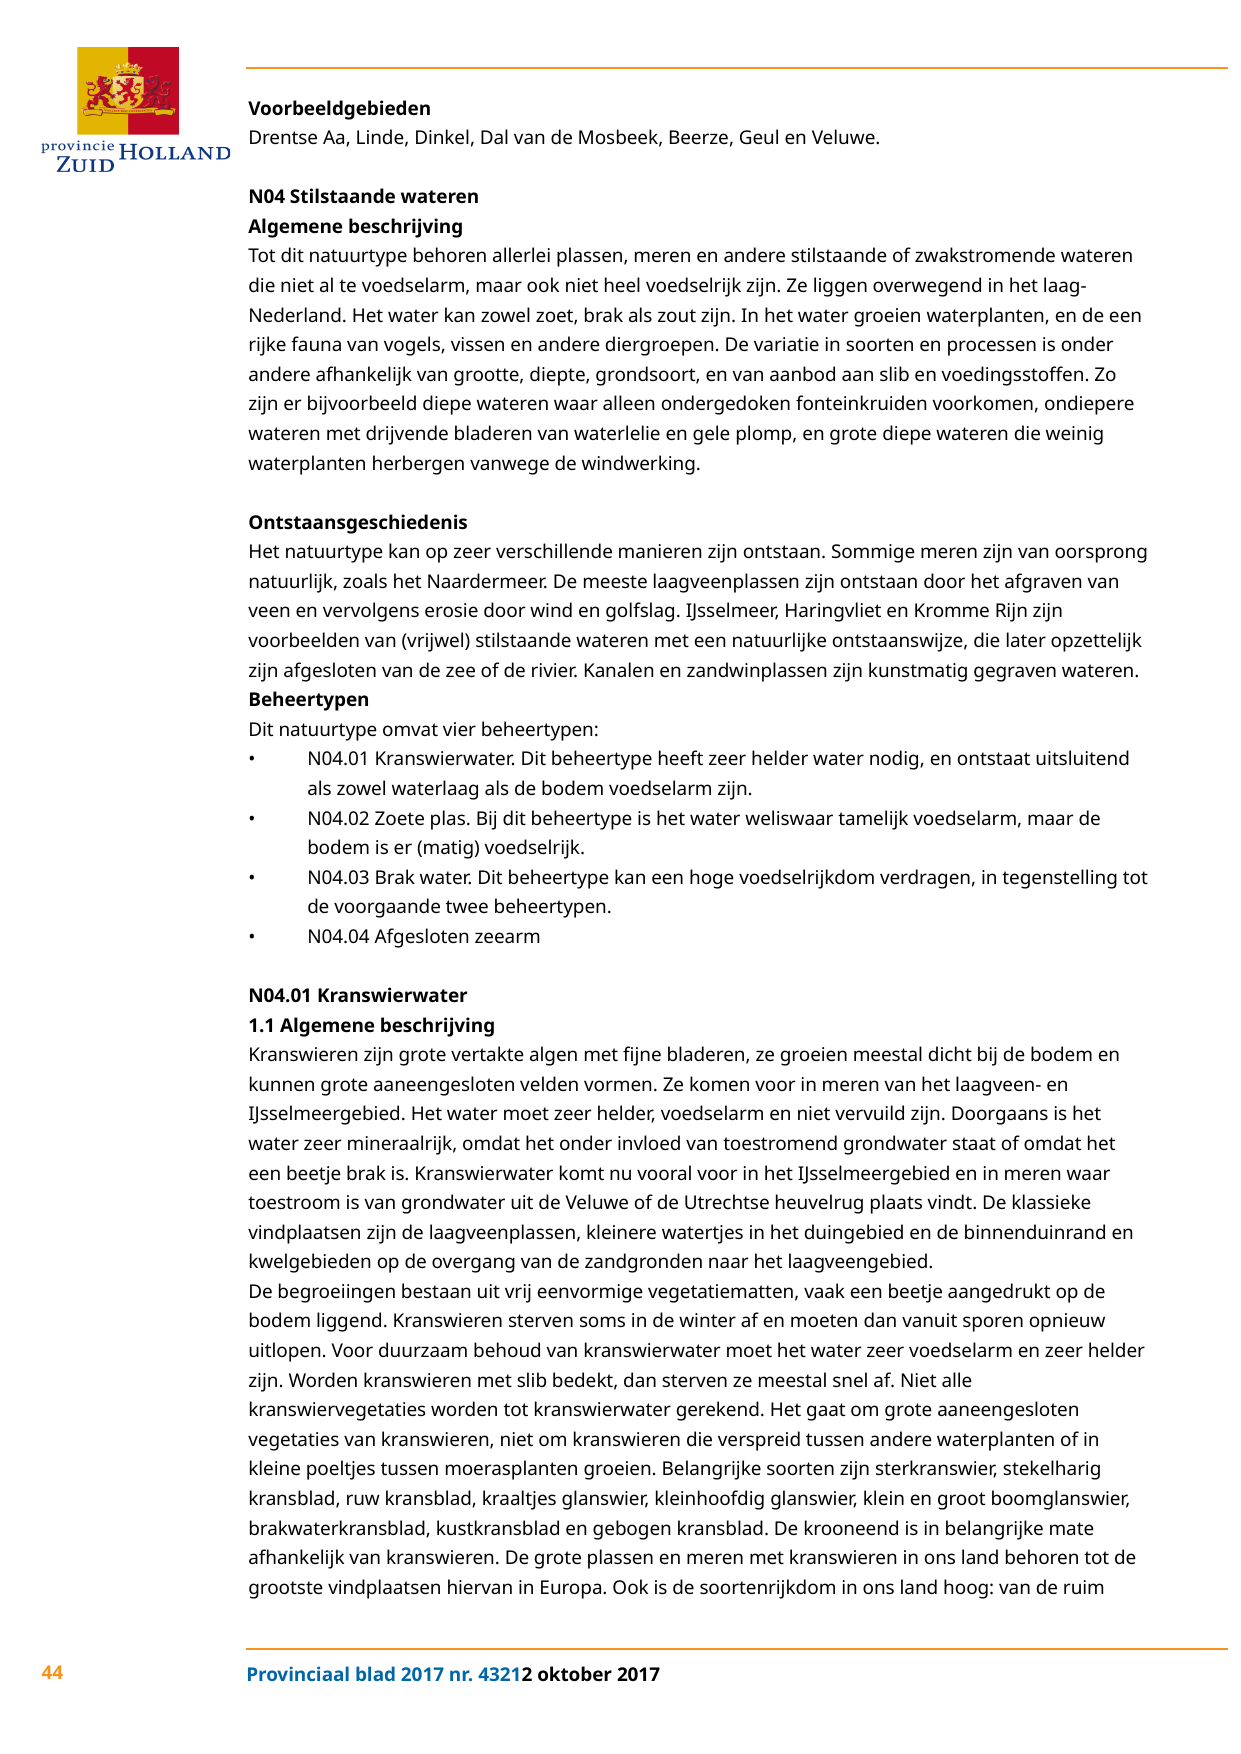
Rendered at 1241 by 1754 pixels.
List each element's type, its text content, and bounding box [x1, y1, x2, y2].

text 1.1 Algemene beschrijving [248, 1012, 1152, 1038]
text Tot dit natuurtype behoren allerlei plassen, meren en andere stilstaande of zwakstromende wateren die niet al te voedselarm, maar ook niet heel voedselrijk zijn. Ze liggen overwegend in het laag-Nederland. Het water kan zowel zoet, brak als zout zijn. In het water groeien waterplanten, en de een rijke fauna van vogels, vissen en andere diergroepen. De variatie in soorten en processen is onder andere afhankelijk van grootte, diepte, grondsoort, en van aanbod aan slib en voedingsstoffen. Zo zijn er bijvoorbeeld diepe wateren waar alleen ondergedoken fonteinkruiden voorkomen, ondiepere wateren met drijvende bladeren van waterlelie en gele plomp, en grote diepe wateren die weinig waterplanten herbergen vanwege de windwerking. [248, 243, 1152, 476]
text N04 Stilstaande wateren [248, 183, 1152, 209]
list N04.01 Kranswierwater. Dit beheertype heeft zeer helder water nodig, en ontstaat uitsluitend als zowel waterlaag als de bodem voedselarm zijn. [248, 746, 1152, 801]
list N04.03 Brak water. Dit beheertype kan een hoge voedselrijkdom verdragen, in tegenstelling tot de voorgaande twee beheertypen. [248, 864, 1152, 919]
picture [41, 47, 231, 172]
text N04.01 Kranswierwater [248, 982, 1152, 1008]
text Het natuurtype kan op zeer verschillende manieren zijn ontstaan. Sommige meren zijn van oorsprong natuurlijk, zoals het Naardermeer. De meeste laagveenplassen zijn ontstaan door het afgraven van veen en vervolgens erosie door wind en golfslag. IJsselmeer, Haringvliet en Kromme Rijn zijn voorbeelden van (vrijwel) stilstaande wateren met een natuurlijke ontstaanswijze, die later opzettelijk zijn afgesloten van de zee of de rivier. Kanalen en zandwinplassen zijn kunstmatig gegraven wateren. [248, 538, 1152, 683]
text Algemene beschrijving [248, 213, 1152, 239]
list N04.02 Zoete plas. Bij dit beheertype is het water weliswaar tamelijk voedselarm, maar de bodem is er (matig) voedselrijk. [248, 805, 1152, 860]
text De begroeiingen bestaan uit vrij eenvormige vegetatiematten, vaak een beetje aangedrukt op de bodem liggend. Kranswieren sterven soms in de winter af en moeten dan vanuit sporen opnieuw uitlopen. Voor duurzaam behoud van kranswierwater moet het water zeer voedselarm en zeer helder zijn. Worden kranswieren met slib bedekt, dan sterven ze meestal snel af. Niet alle kranswiervegetaties worden tot kranswierwater gerekend. Het gaat om grote aaneengesloten vegetaties van kranswieren, niet om kranswieren die verspreid tussen andere waterplanten of in kleine poeltjes tussen moerasplanten groeien. Belangrijke soorten zijn sterkranswier, stekelharig kransblad, ruw kransblad, kraaltjes glanswier, kleinhoofdig glanswier, klein en groot boomglanswier, brakwaterkransblad, kustkransblad en gebogen kransblad. De krooneend is in belangrijke mate afhankelijk van kranswieren. De grote plassen en meren met kranswieren in ons land behoren tot de grootste vindplaatsen hiervan in Europa. Ook is de soortenrijkdom in ons land hoog: van de ruim [248, 1278, 1152, 1600]
text Voorbeeldgebieden [248, 95, 1152, 121]
text Beheertypen [248, 686, 1152, 712]
text Ontstaansgeschiedenis [248, 509, 1152, 535]
text Drentse Aa, Linde, Dinkel, Dal van de Mosbeek, Beerze, Geul en Veluwe. [248, 124, 1152, 150]
text Kranswieren zijn grote vertakte algen met fijne bladeren, ze groeien meestal dicht bij de bodem en kunnen grote aaneengesloten velden vormen. Ze komen voor in meren van het laagveen- en IJsselmeergebied. Het water moet zeer helder, voedselarm en niet vervuild zijn. Doorgaans is het water zeer mineraalrijk, omdat het onder invloed van toestromend grondwater staat of omdat het een beetje brak is. Kranswierwater komt nu vooral voor in het IJsselmeergebied en in meren waar toestroom is van grondwater uit de Veluwe of de Utrechtse heuvelrug plaats vindt. De klassieke vindplaatsen zijn de laagveenplassen, kleinere watertjes in het duingebied en de binnenduinrand en kwelgebieden op de overgang van de zandgronden naar het laagveengebied. [248, 1041, 1152, 1274]
text Dit natuurtype omvat vier beheertypen: [248, 716, 1152, 742]
list N04.04 Afgesloten zeearm [248, 923, 1152, 949]
